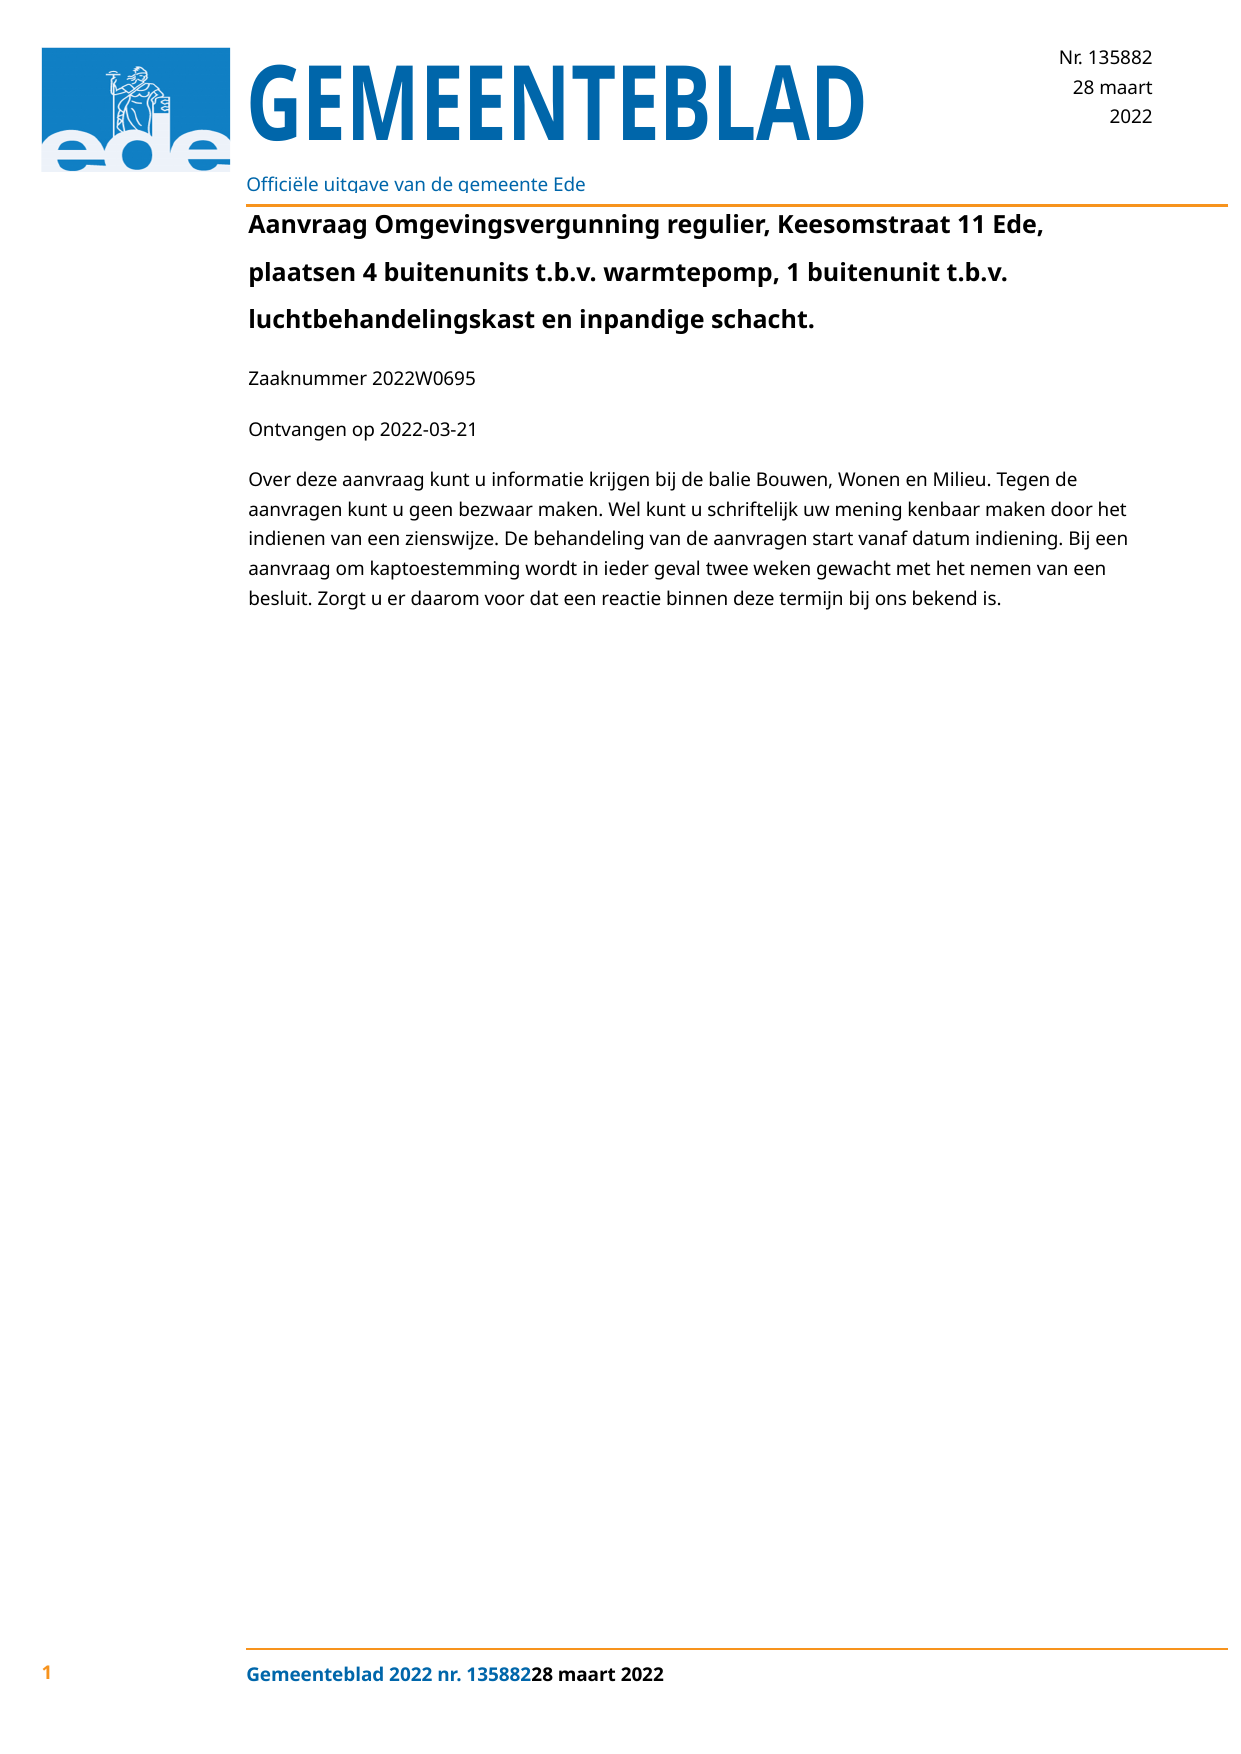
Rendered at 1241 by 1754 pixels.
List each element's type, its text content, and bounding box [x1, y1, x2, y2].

text Over deze aanvraag kunt u informatie krijgen bij de balie Bouwen, Wonen en Milieu. Tegen de aanvragen kunt u geen bezwaar maken. Wel kunt u schriftelijk uw mening kenbaar maken door het indienen van een zienswijze. De behandeling van de aanvragen start vanaf datum indiening. Bij een aanvraag om kaptoestemming wordt in ieder geval twee weken gewacht met het nemen van een besluit. Zorgt u er daarom voor dat een reactie binnen deze termijn bij ons bekend is. [248, 466, 1152, 610]
text Zaaknummer 2022W0695 [248, 366, 1152, 391]
text Ontvangen op 2022-03-21 [248, 416, 1152, 442]
picture [41, 47, 231, 172]
text Aanvraag Omgevingsvergunning regulier, Keesomstraat 11 Ede, plaatsen 4 buitenunits t.b.v. warmtepomp, 1 buitenunit t.b.v. luchtbehandelingskast en inpandige schacht. [248, 207, 1152, 336]
